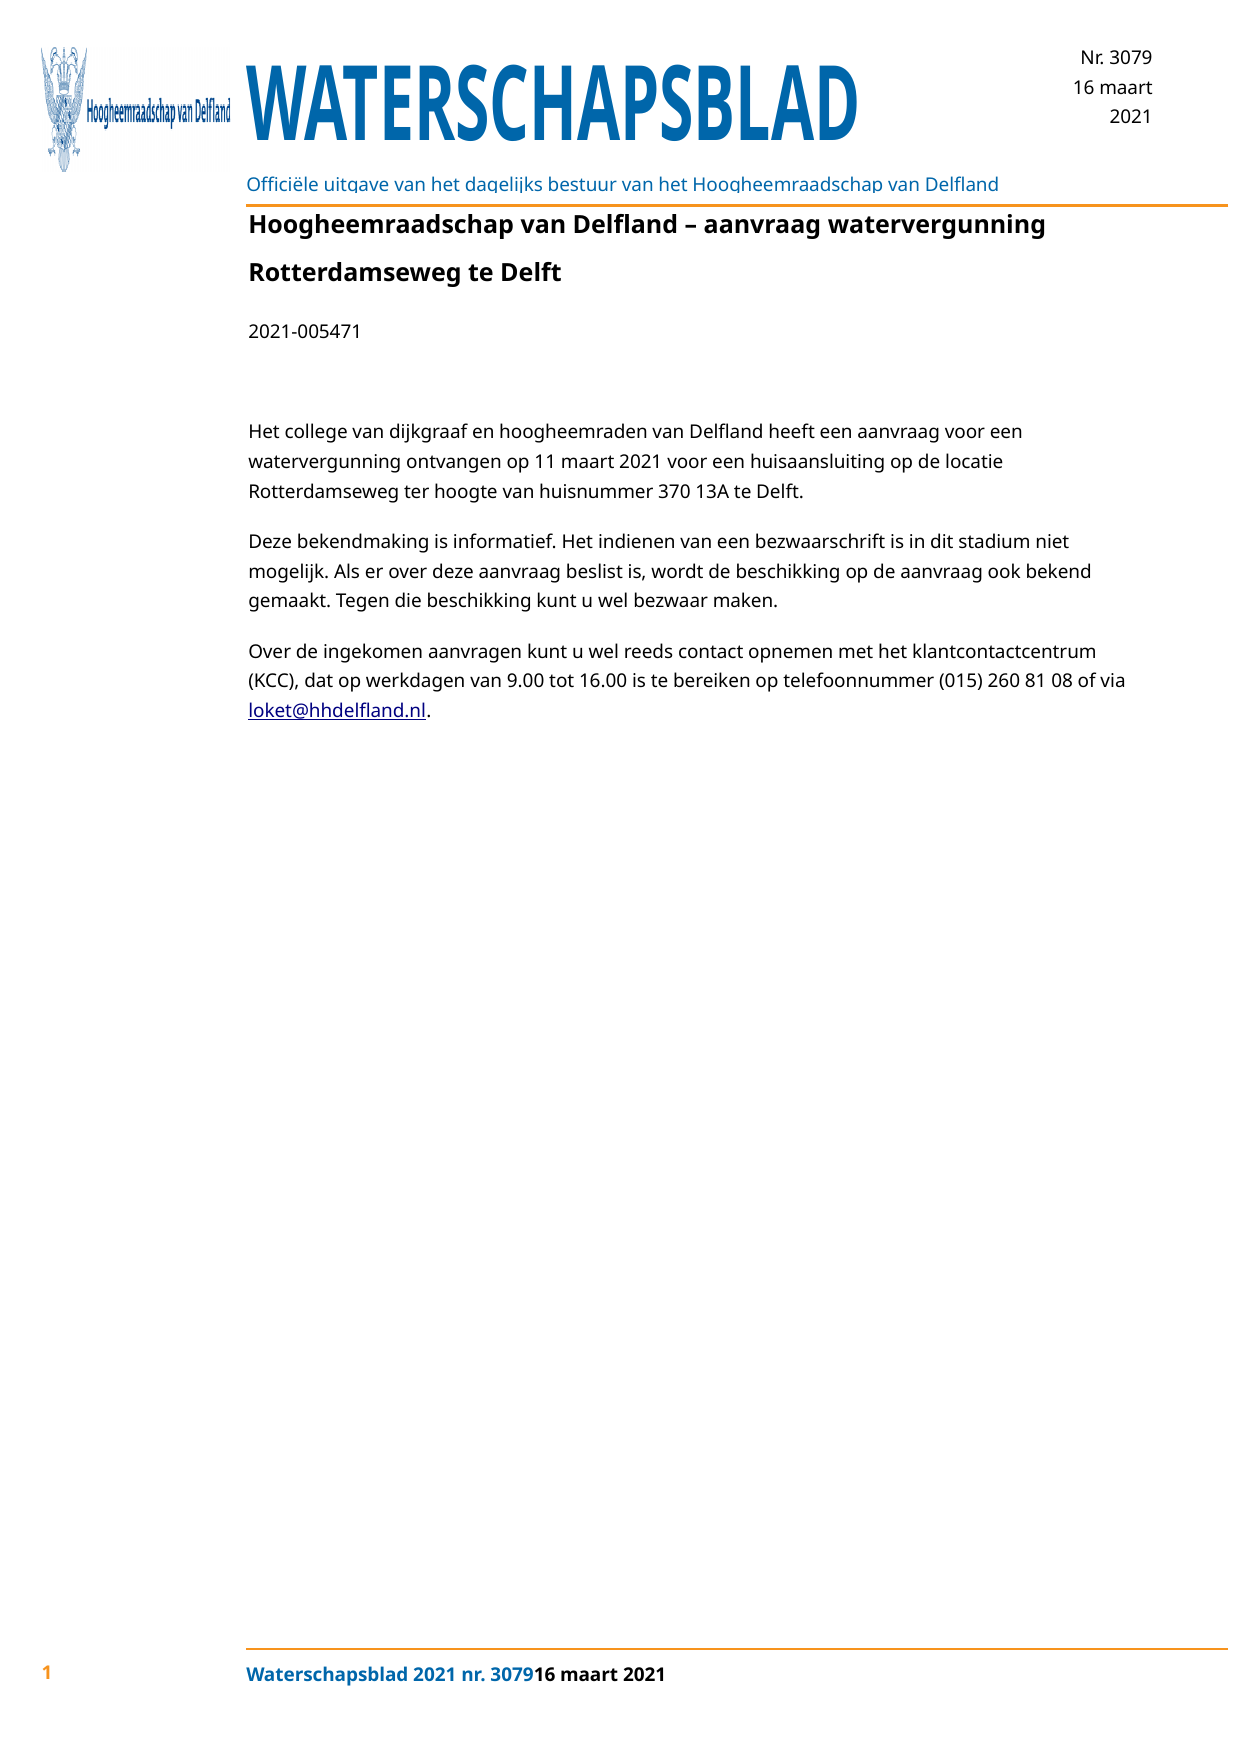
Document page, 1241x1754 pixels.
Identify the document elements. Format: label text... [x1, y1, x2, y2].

text 2021-005471 [248, 318, 1152, 344]
picture [41, 47, 231, 172]
text Het college van dijkgraaf en hoogheemraden van Delfland heeft een aanvraag voor een watervergunning ontvangen op 11 maart 2021 voor een huisaansluiting op de locatie Rotterdamseweg ter hoogte van huisnummer 370 13A te Delft. [248, 419, 1152, 504]
text Hoogheemraadschap van Delfland – aanvraag watervergunning Rotterdamseweg te Delft [248, 207, 1152, 288]
text Over de ingekomen aanvragen kunt u wel reeds contact opnemen met het klantcontactcentrum (KCC), dat op werkdagen van 9.00 tot 16.00 is te bereiken op telefoonnummer (015) 260 81 08 of via loket@hhdelfland.nl. [248, 638, 1152, 723]
text Deze bekendmaking is informatief. Het indienen van een bezwaarschrift is in dit stadium niet mogelijk. Als er over deze aanvraag beslist is, wordt de beschikking op de aanvraag ook bekend gemaakt. Tegen die beschikking kunt u wel bezwaar maken. [248, 528, 1152, 613]
